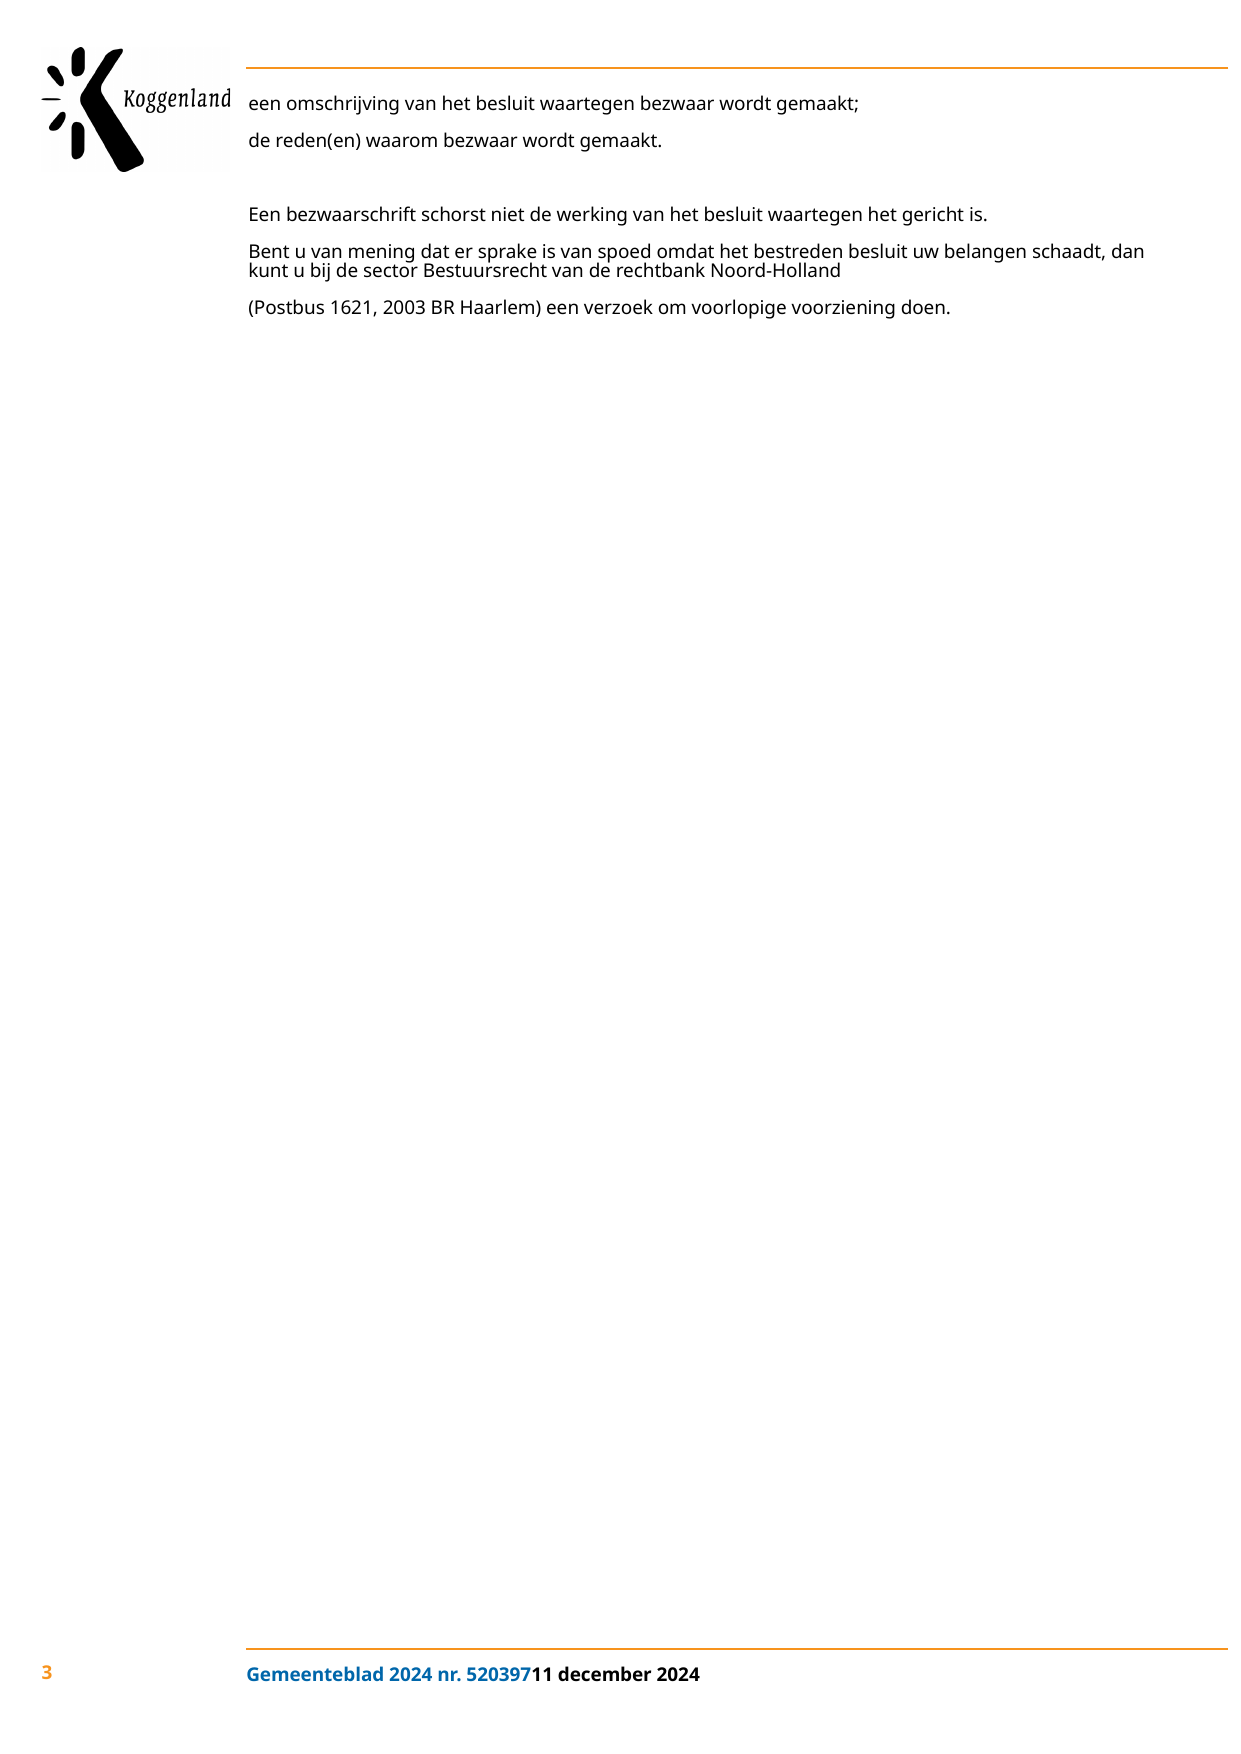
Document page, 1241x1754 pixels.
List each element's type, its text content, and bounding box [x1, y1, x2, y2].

text Bent u van mening dat er sprake is van spoed omdat het bestreden besluit uw belangen schaadt, dan kunt u bij de sector Bestuursrecht van de rechtbank Noord-Holland [248, 243, 1152, 281]
text de reden(en) waarom bezwaar wordt gemaakt. [248, 132, 1152, 151]
picture [41, 47, 231, 172]
text Een bezwaarschrift schorst niet de werking van het besluit waartegen het gericht is. [248, 206, 1152, 225]
text (Postbus 1621, 2003 BR Haarlem) een verzoek om voorlopige voorziening doen. [248, 299, 1152, 318]
text een omschrijving van het besluit waartegen bezwaar wordt gemaakt; [248, 95, 1152, 114]
